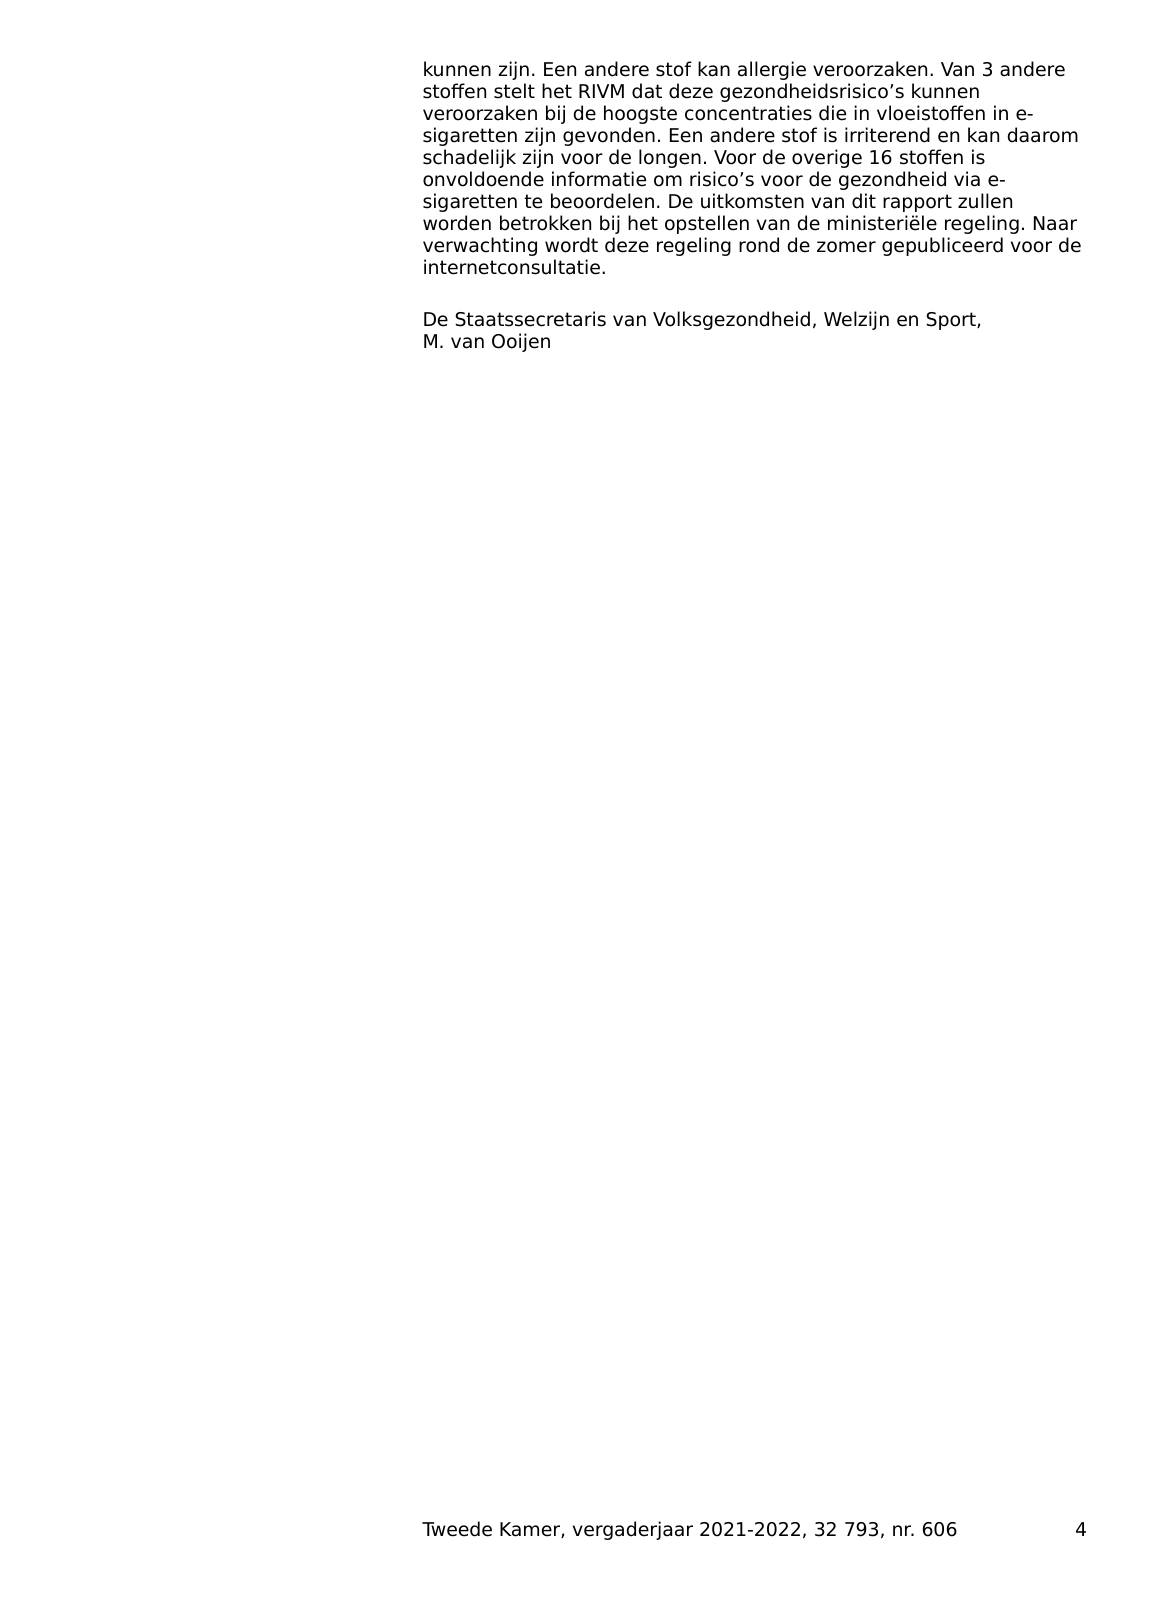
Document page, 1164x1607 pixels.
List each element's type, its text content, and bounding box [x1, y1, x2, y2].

text kunnen zijn. Een andere stof kan allergie veroorzaken. Van 3 andere stoffen stelt het RIVM dat deze gezondheidsrisico’s kunnen veroorzaken bij de hoogste concentraties die in vloeistoffen in e-sigaretten zijn gevonden. Een andere stof is irriterend en kan daarom schadelijk zijn voor de longen. Voor de overige 16 stoffen is onvoldoende informatie om risico’s voor de gezondheid via e-sigaretten te beoordelen. De uitkomsten van dit rapport zullen worden betrokken bij het opstellen van de ministeriële regeling. Naar verwachting wordt deze regeling rond de zomer gepubliceerd voor de internetconsultatie. [422, 59, 1087, 279]
text De Staatssecretaris van Volksgezondheid, Welzijn en Sport, M. van Ooijen [422, 309, 1087, 353]
